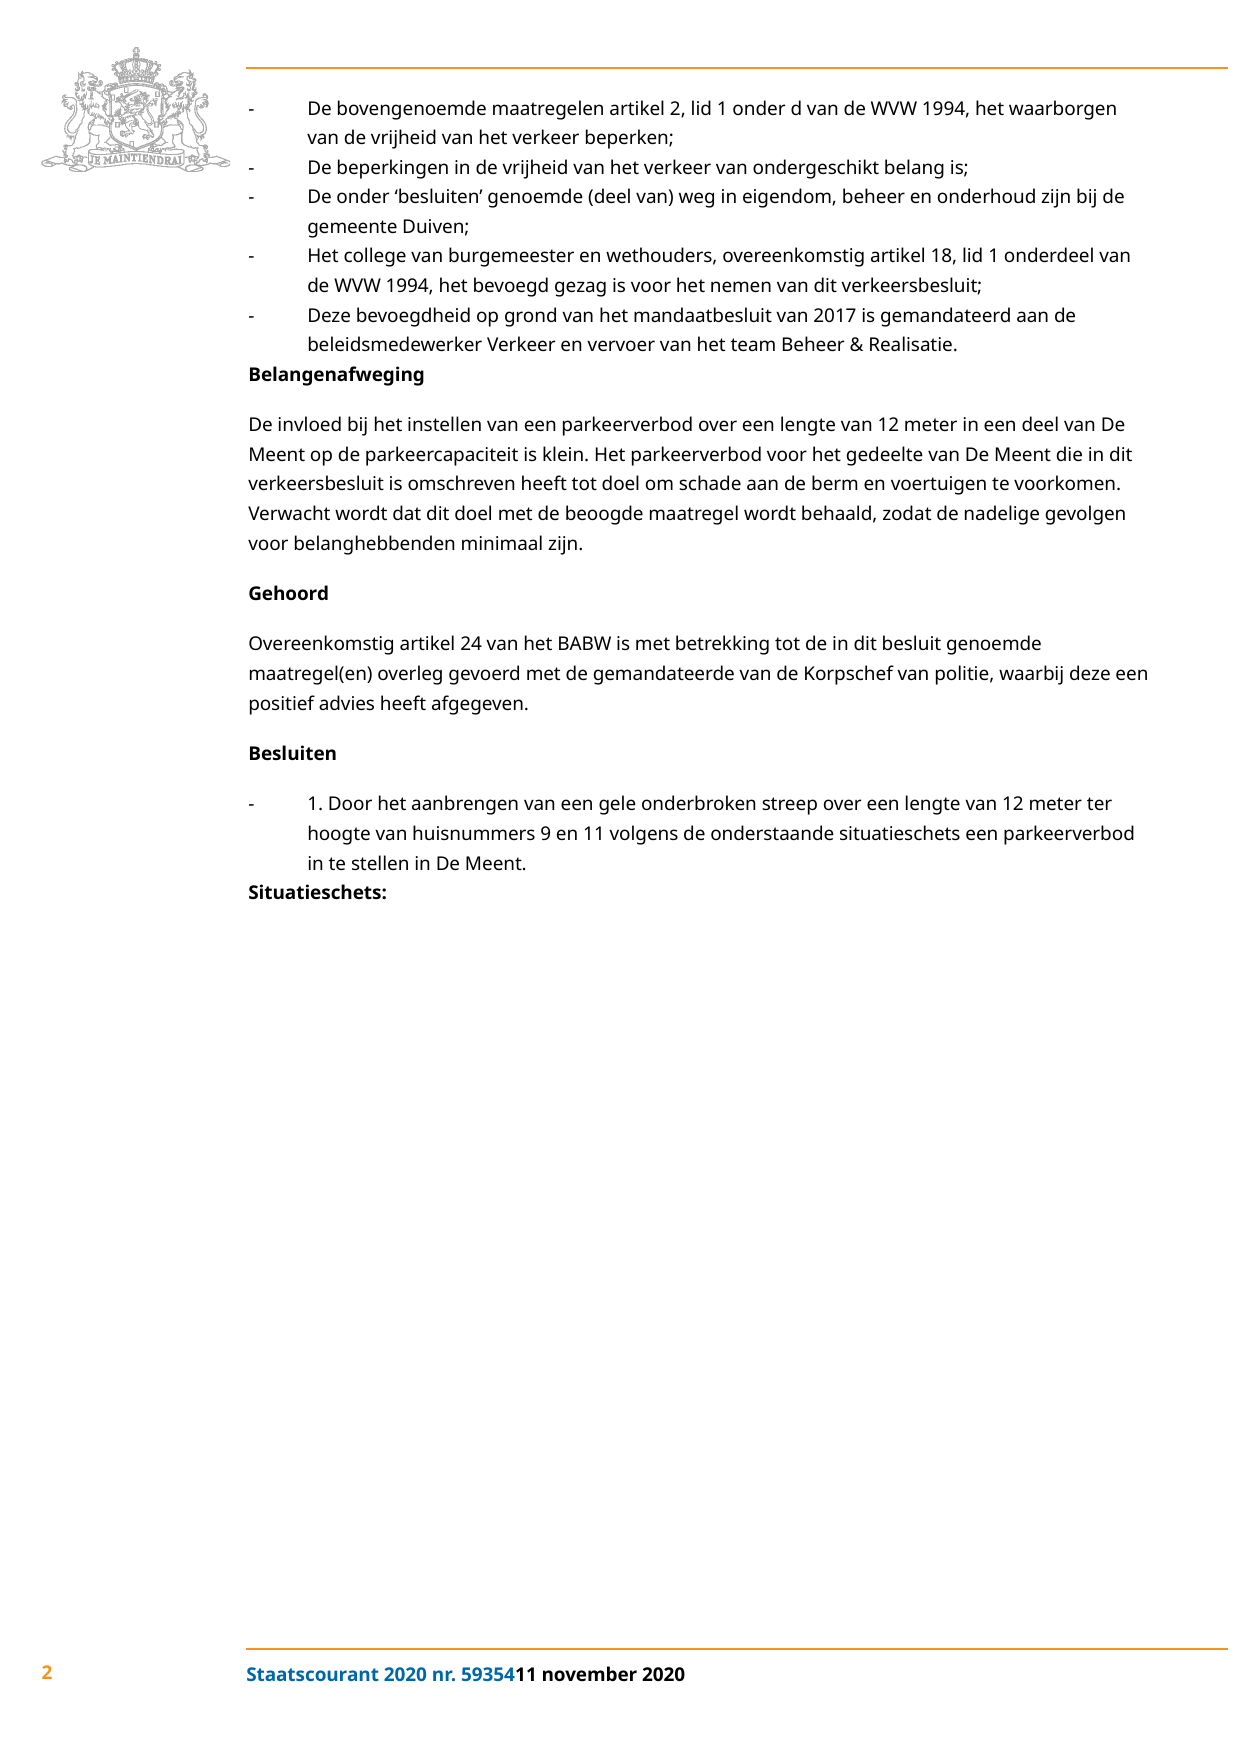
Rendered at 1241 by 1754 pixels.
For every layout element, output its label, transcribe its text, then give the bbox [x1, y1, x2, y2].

text Situatieschets: [248, 879, 1152, 905]
list De beperkingen in de vrijheid van het verkeer van ondergeschikt belang is; [248, 154, 1152, 180]
text Belangenafweging [248, 361, 1152, 387]
list De onder ‘besluiten’ genoemde (deel van) weg in eigendom, beheer en onderhoud zijn bij de gemeente Duiven; [248, 183, 1152, 239]
list De bovengenoemde maatregelen artikel 2, lid 1 onder d van de WVW 1994, het waarborgen van de vrijheid van het verkeer beperken; [248, 95, 1152, 150]
text De invloed bij het instellen van een parkeerverbod over een lengte van 12 meter in een deel van De Meent op de parkeercapaciteit is klein. Het parkeerverbod voor het gedeelte van De Meent die in dit verkeersbesluit is omschreven heeft tot doel om schade aan de berm en voertuigen te voorkomen. Verwacht wordt dat dit doel met de beoogde maatregel wordt behaald, zodat de nadelige gevolgen voor belanghebbenden minimaal zijn. [248, 411, 1152, 556]
list 1. Door het aanbrengen van een gele onderbroken streep over een lengte van 12 meter ter hoogte van huisnummers 9 en 11 volgens de onderstaande situatieschets een parkeerverbod in te stellen in De Meent. [248, 791, 1152, 876]
text Gehoord [248, 580, 1152, 606]
picture [41, 47, 231, 172]
text Overeenkomstig artikel 24 van het BABW is met betrekking tot de in dit besluit genoemde maatregel(en) overleg gevoerd met de gemandateerde van de Korpschef van politie, waarbij deze een positief advies heeft afgegeven. [248, 631, 1152, 716]
list Deze bevoegdheid op grond van het mandaatbesluit van 2017 is gemandateerd aan de beleidsmedewerker Verkeer en vervoer van het team Beheer & Realisatie. [248, 302, 1152, 357]
text Besluiten [248, 740, 1152, 766]
list Het college van burgemeester en wethouders, overeenkomstig artikel 18, lid 1 onderdeel van de WVW 1994, het bevoegd gezag is voor het nemen van dit verkeersbesluit; [248, 243, 1152, 298]
